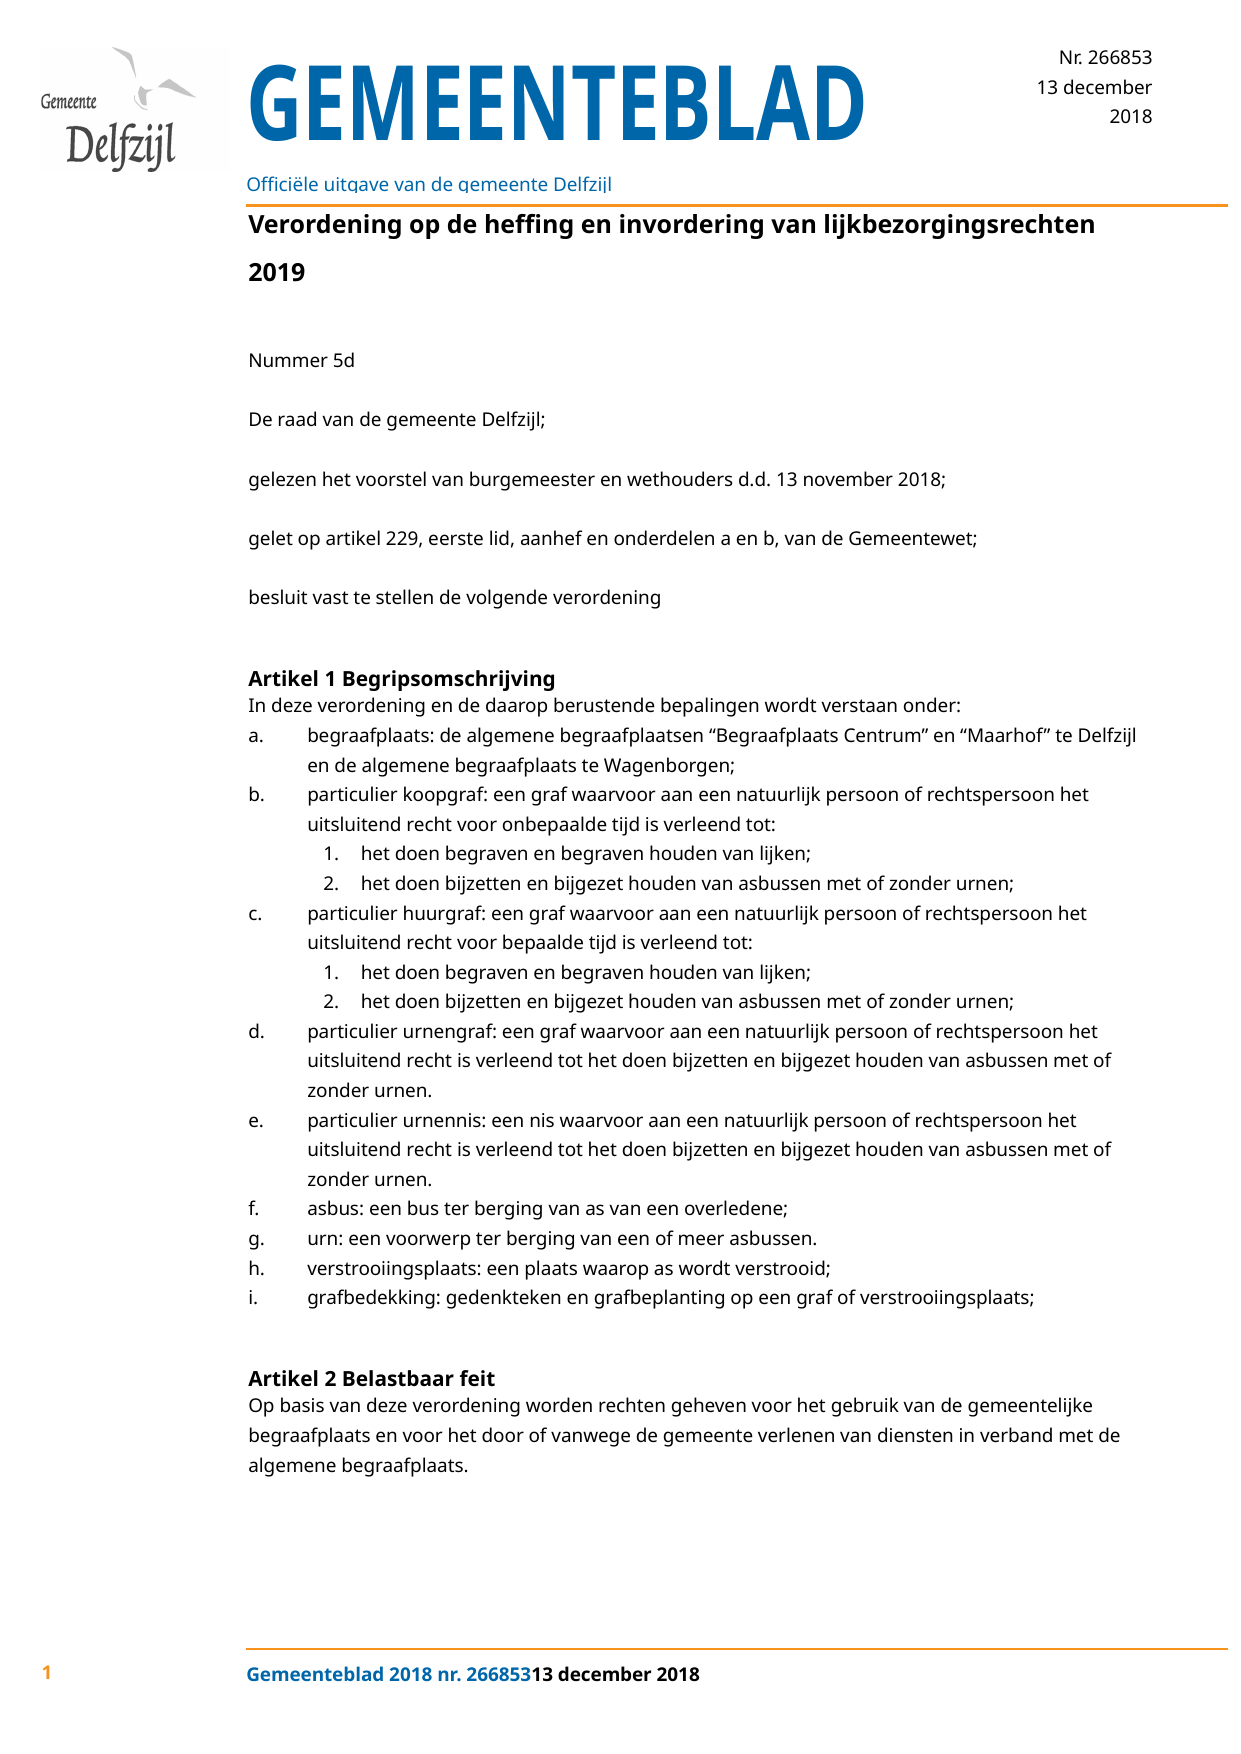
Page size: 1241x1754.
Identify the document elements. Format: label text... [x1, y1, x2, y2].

list begraafplaats: de algemene begraafplaatsen “Begraafplaats Centrum” en “Maarhof” te Delfzijl en de algemene begraafplaats te Wagenborgen; [248, 722, 1152, 777]
text besluit vast te stellen de volgende verordening [248, 584, 1152, 610]
list particulier urnengraf: een graf waarvoor aan een natuurlijk persoon of rechtspersoon het uitsluitend recht is verleend tot het doen bijzetten en bijgezet houden van asbussen met of zonder urnen. [248, 1018, 1152, 1103]
list het doen begraven en begraven houden van lijken; [323, 841, 1152, 866]
picture [41, 47, 231, 172]
list urn: een voorwerp ter berging van een of meer asbussen. [248, 1225, 1152, 1251]
text Artikel 1 Begripsomschrijving [248, 664, 1152, 693]
text gelet op artikel 229, eerste lid, aanhef en onderdelen a en b, van de Gemeentewet; [248, 525, 1152, 551]
text In deze verordening en de daarop berustende bepalingen wordt verstaan onder: [248, 693, 1152, 718]
list particulier koopgraf: een graf waarvoor aan een natuurlijk persoon of rechtspersoon het uitsluitend recht voor onbepaalde tijd is verleend tot: [248, 781, 1152, 837]
list het doen bijzetten en bijgezet houden van asbussen met of zonder urnen; [323, 988, 1152, 1014]
text De raad van de gemeente Delfzijl; [248, 407, 1152, 432]
list particulier urnennis: een nis waarvoor aan een natuurlijk persoon of rechtspersoon het uitsluitend recht is verleend tot het doen bijzetten en bijgezet houden van asbussen met of zonder urnen. [248, 1107, 1152, 1192]
list particulier huurgraf: een graf waarvoor aan een natuurlijk persoon of rechtspersoon het uitsluitend recht voor bepaalde tijd is verleend tot: [248, 900, 1152, 955]
list asbus: een bus ter berging van as van een overledene; [248, 1196, 1152, 1221]
text Artikel 2 Belastbaar feit [248, 1364, 1152, 1393]
text Verordening op de heffing en invordering van lijkbezorgingsrechten 2019 [248, 207, 1152, 288]
list grafbedekking: gedenkteken en grafbeplanting op een graf of verstrooiingsplaats; [248, 1284, 1152, 1310]
text gelezen het voorstel van burgemeester en wethouders d.d. 13 november 2018; [248, 466, 1152, 492]
text Op basis van deze verordening worden rechten geheven voor het gebruik van de gemeentelijke begraafplaats en voor het door of vanwege de gemeente verlenen van diensten in verband met de algemene begraafplaats. [248, 1393, 1152, 1478]
text Nummer 5d [248, 347, 1152, 373]
list het doen bijzetten en bijgezet houden van asbussen met of zonder urnen; [323, 870, 1152, 896]
list het doen begraven en begraven houden van lijken; [323, 959, 1152, 984]
list verstrooiingsplaats: een plaats waarop as wordt verstrooid; [248, 1255, 1152, 1280]
